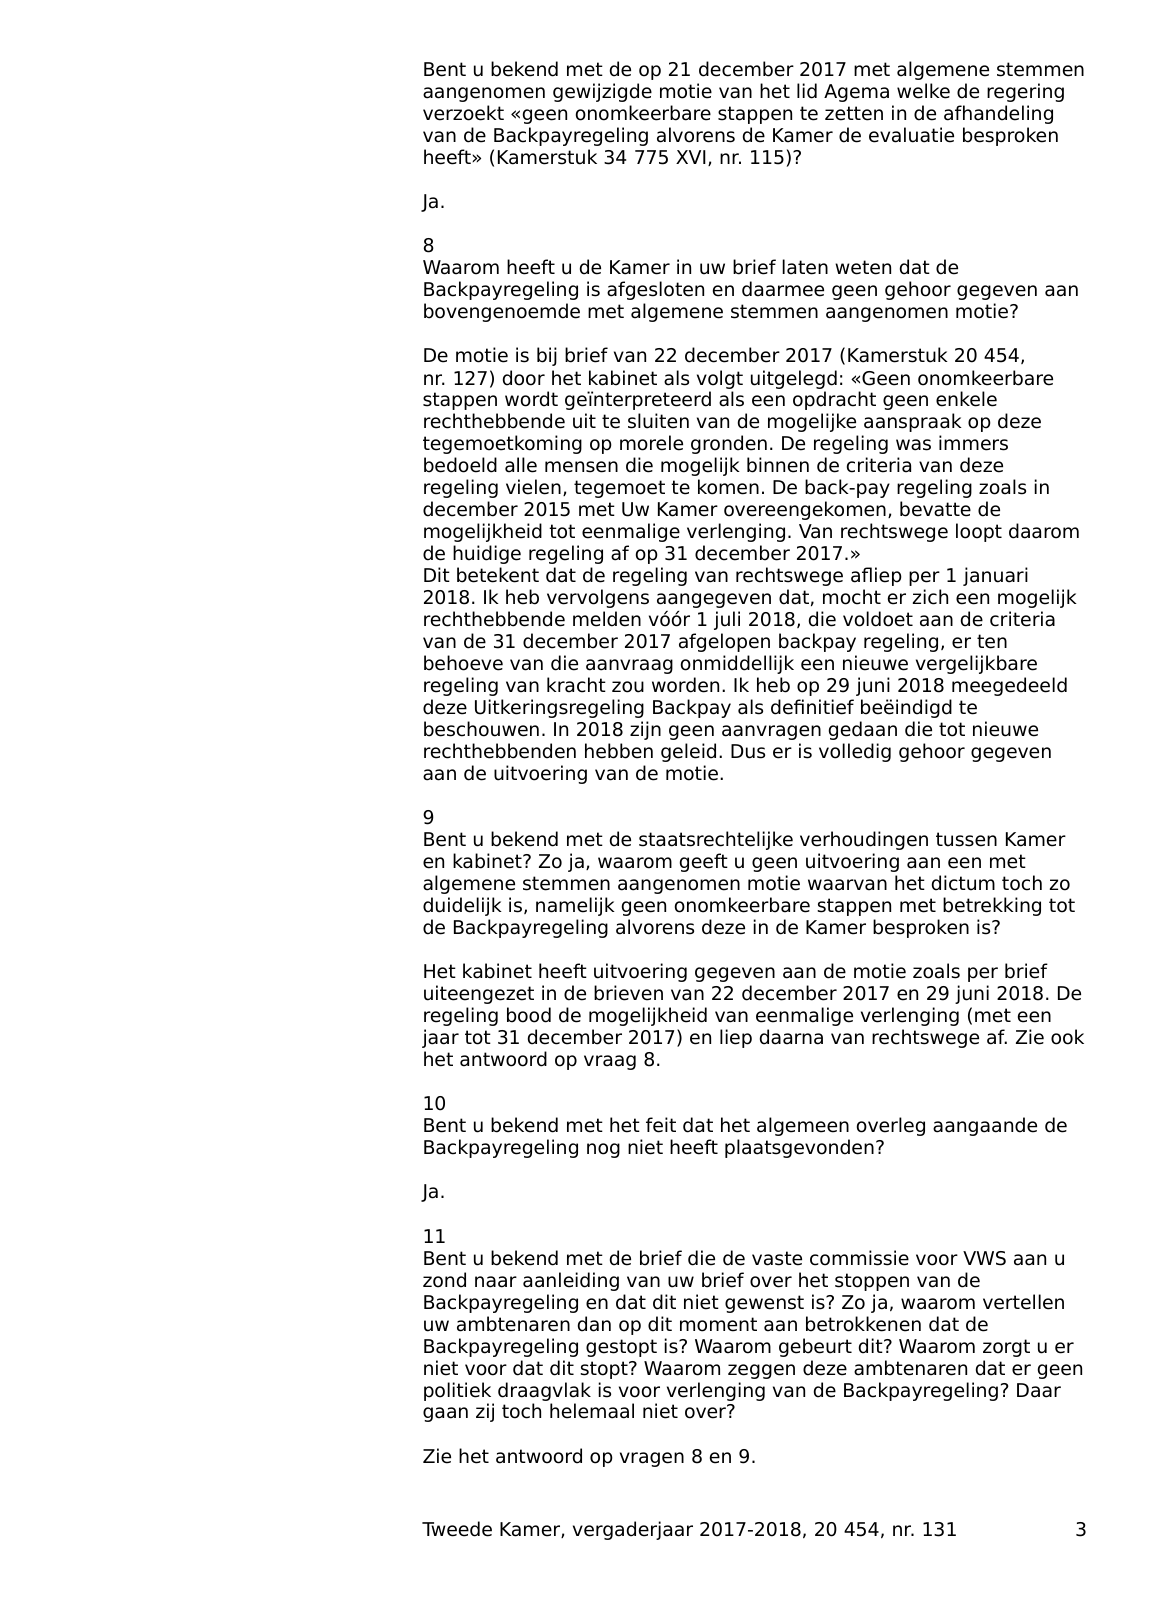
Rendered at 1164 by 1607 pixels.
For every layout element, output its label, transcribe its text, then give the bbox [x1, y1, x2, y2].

text Waarom heeft u de Kamer in uw brief laten weten dat de Backpayregeling is afgesloten en daarmee geen gehoor gegeven aan bovengenoemde met algemene stemmen aangenomen motie? [422, 257, 1087, 323]
text Bent u bekend met de op 21 december 2017 met algemene stemmen aangenomen gewijzigde motie van het lid Agema welke de regering verzoekt «geen onomkeerbare stappen te zetten in de afhandeling van de Backpayregeling alvorens de Kamer de evaluatie besproken heeft» (Kamerstuk 34 775 XVI, nr. 115)? [422, 59, 1087, 169]
text Zie het antwoord op vragen 8 en 9. [422, 1446, 1087, 1468]
text 10 [422, 1093, 1087, 1115]
text Bent u bekend met het feit dat het algemeen overleg aangaande de Backpayregeling nog niet heeft plaatsgevonden? [422, 1115, 1087, 1159]
text Bent u bekend met de brief die de vaste commissie voor VWS aan u zond naar aanleiding van uw brief over het stoppen van de Backpayregeling en dat dit niet gewenst is? Zo ja, waarom vertellen uw ambtenaren dan op dit moment aan betrokkenen dat de Backpayregeling gestopt is? Waarom gebeurt dit? Waarom zorgt u er niet voor dat dit stopt? Waarom zeggen deze ambtenaren dat er geen politiek draagvlak is voor verlenging van de Backpayregeling? Daar gaan zij toch helemaal niet over? [422, 1248, 1087, 1423]
text De motie is bij brief van 22 december 2017 (Kamerstuk 20 454, nr. 127) door het kabinet als volgt uitgelegd: «Geen onomkeerbare stappen wordt geïnterpreteerd als een opdracht geen enkele rechthebbende uit te sluiten van de mogelijke aanspraak op deze tegemoetkoming op morele gronden. De regeling was immers bedoeld alle mensen die mogelijk binnen de criteria van deze regeling vielen, tegemoet te komen. De back-pay regeling zoals in december 2015 met Uw Kamer overeengekomen, bevatte de mogelijkheid tot eenmalige verlenging. Van rechtswege loopt daarom de huidige regeling af op 31 december 2017.» [422, 345, 1087, 565]
text Het kabinet heeft uitvoering gegeven aan de motie zoals per brief uiteengezet in de brieven van 22 december 2017 en 29 juni 2018. De regeling bood de mogelijkheid van eenmalige verlenging (met een jaar tot 31 december 2017) en liep daarna van rechtswege af. Zie ook het antwoord op vraag 8. [422, 961, 1087, 1071]
text 8 [422, 235, 1087, 257]
text 9 [422, 807, 1087, 829]
text Bent u bekend met de staatsrechtelijke verhoudingen tussen Kamer en kabinet? Zo ja, waarom geeft u geen uitvoering aan een met algemene stemmen aangenomen motie waarvan het dictum toch zo duidelijk is, namelijk geen onomkeerbare stappen met betrekking tot de Backpayregeling alvorens deze in de Kamer besproken is? [422, 829, 1087, 939]
text Dit betekent dat de regeling van rechtswege afliep per 1 januari 2018. Ik heb vervolgens aangegeven dat, mocht er zich een mogelijk rechthebbende melden vóór 1 juli 2018, die voldoet aan de criteria van de 31 december 2017 afgelopen backpay regeling, er ten behoeve van die aanvraag onmiddellijk een nieuwe vergelijkbare regeling van kracht zou worden. Ik heb op 29 juni 2018 meegedeeld deze Uitkeringsregeling Backpay als definitief beëindigd te beschouwen. In 2018 zijn geen aanvragen gedaan die tot nieuwe rechthebbenden hebben geleid. Dus er is volledig gehoor gegeven aan de uitvoering van de motie. [422, 565, 1087, 785]
text 11 [422, 1226, 1087, 1248]
text Ja. [422, 191, 1087, 213]
text Ja. [422, 1181, 1087, 1203]
